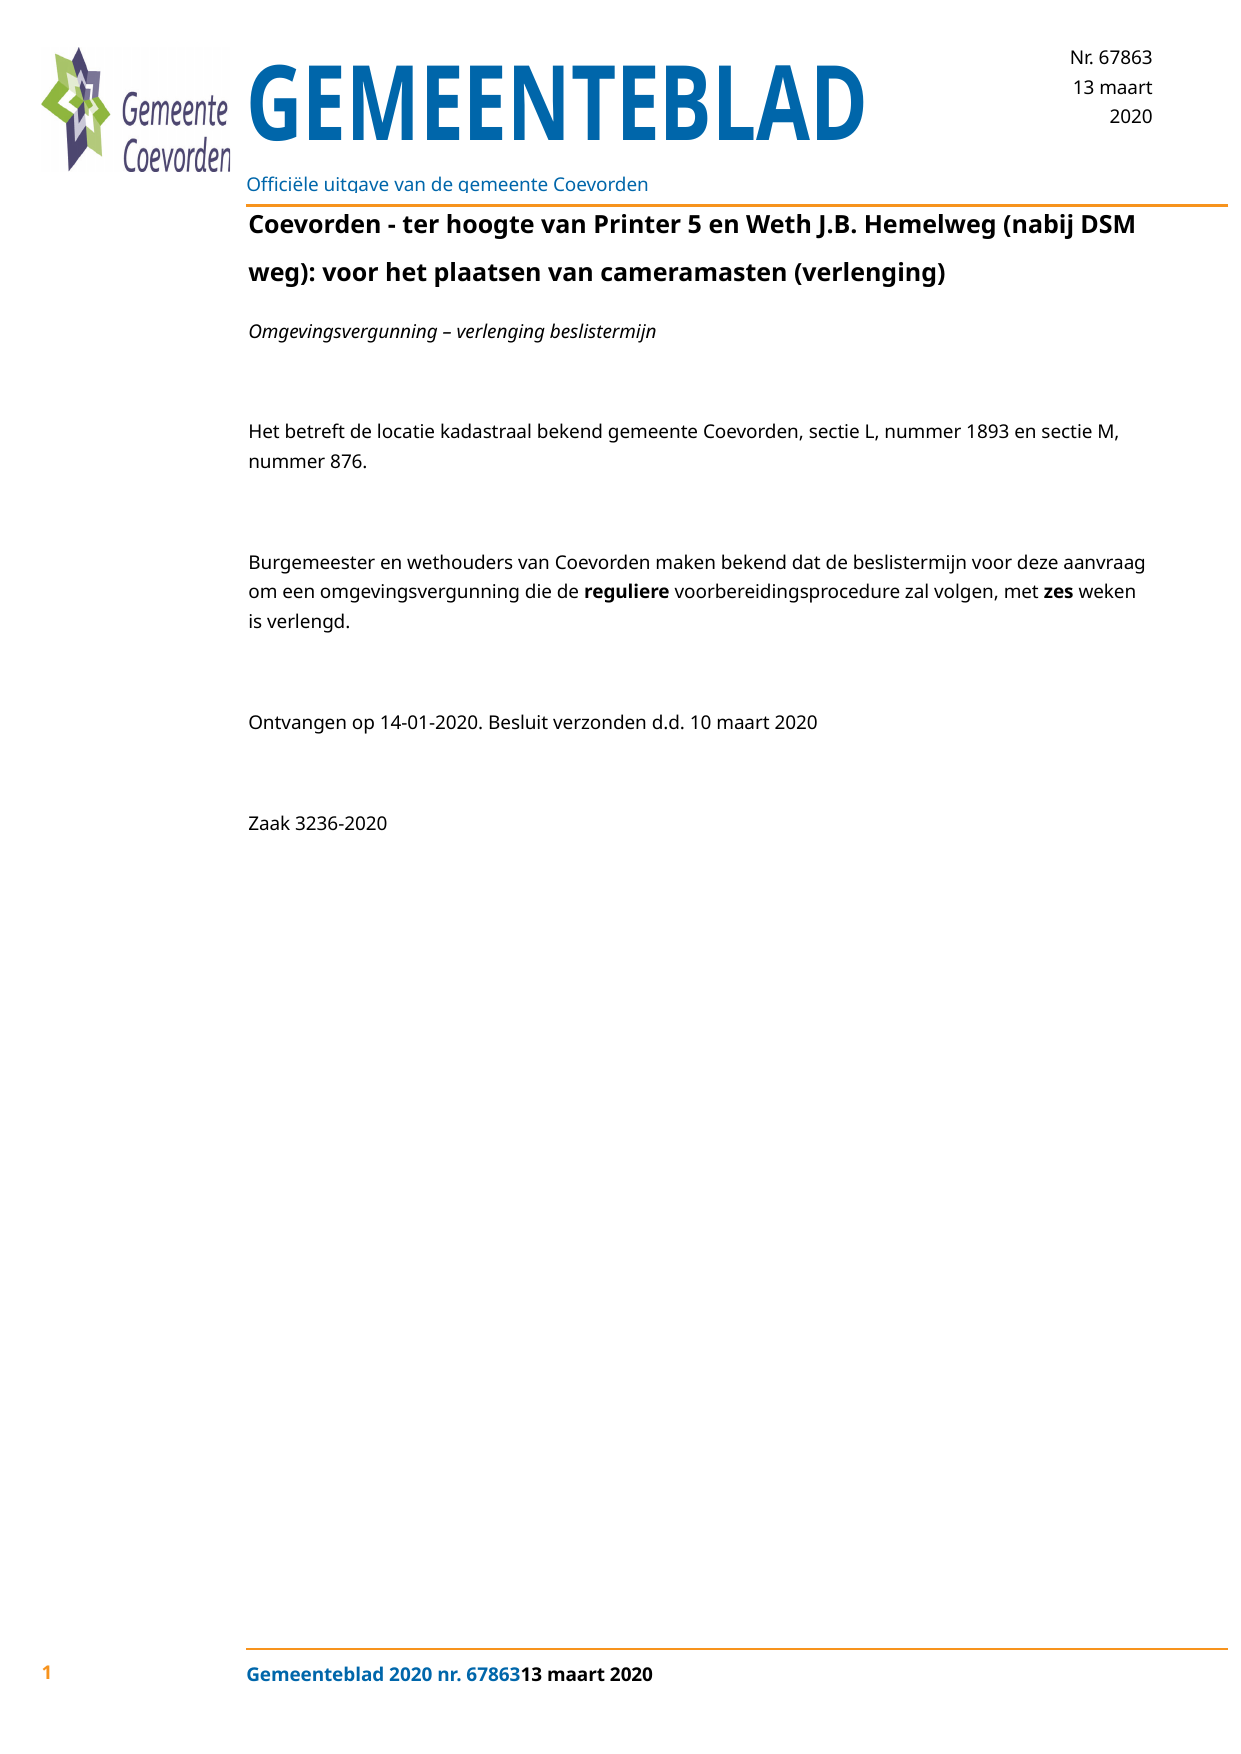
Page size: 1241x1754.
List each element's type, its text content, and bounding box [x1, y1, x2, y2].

text Het betreft de locatie kadastraal bekend gemeente Coevorden, sectie L, nummer 1893 en sectie M, nummer 876. [248, 419, 1152, 474]
text Burgemeester en wethouders van Coevorden maken bekend dat de beslistermijn voor deze aanvraag om een omgevingsvergunning die de reguliere voorbereidingsprocedure zal volgen, met zes weken is verlengd. [248, 549, 1152, 634]
picture [41, 47, 231, 172]
text Omgevingsvergunning – verlenging beslistermijn [248, 318, 1152, 344]
text Ontvangen op 14-01-2020. Besluit verzonden d.d. 10 maart 2020 [248, 709, 1152, 735]
text Coevorden - ter hoogte van Printer 5 en Weth J.B. Hemelweg (nabij DSM weg): voor het plaatsen van cameramasten (verlenging) [248, 207, 1152, 288]
text Zaak 3236-2020 [248, 810, 1152, 836]
